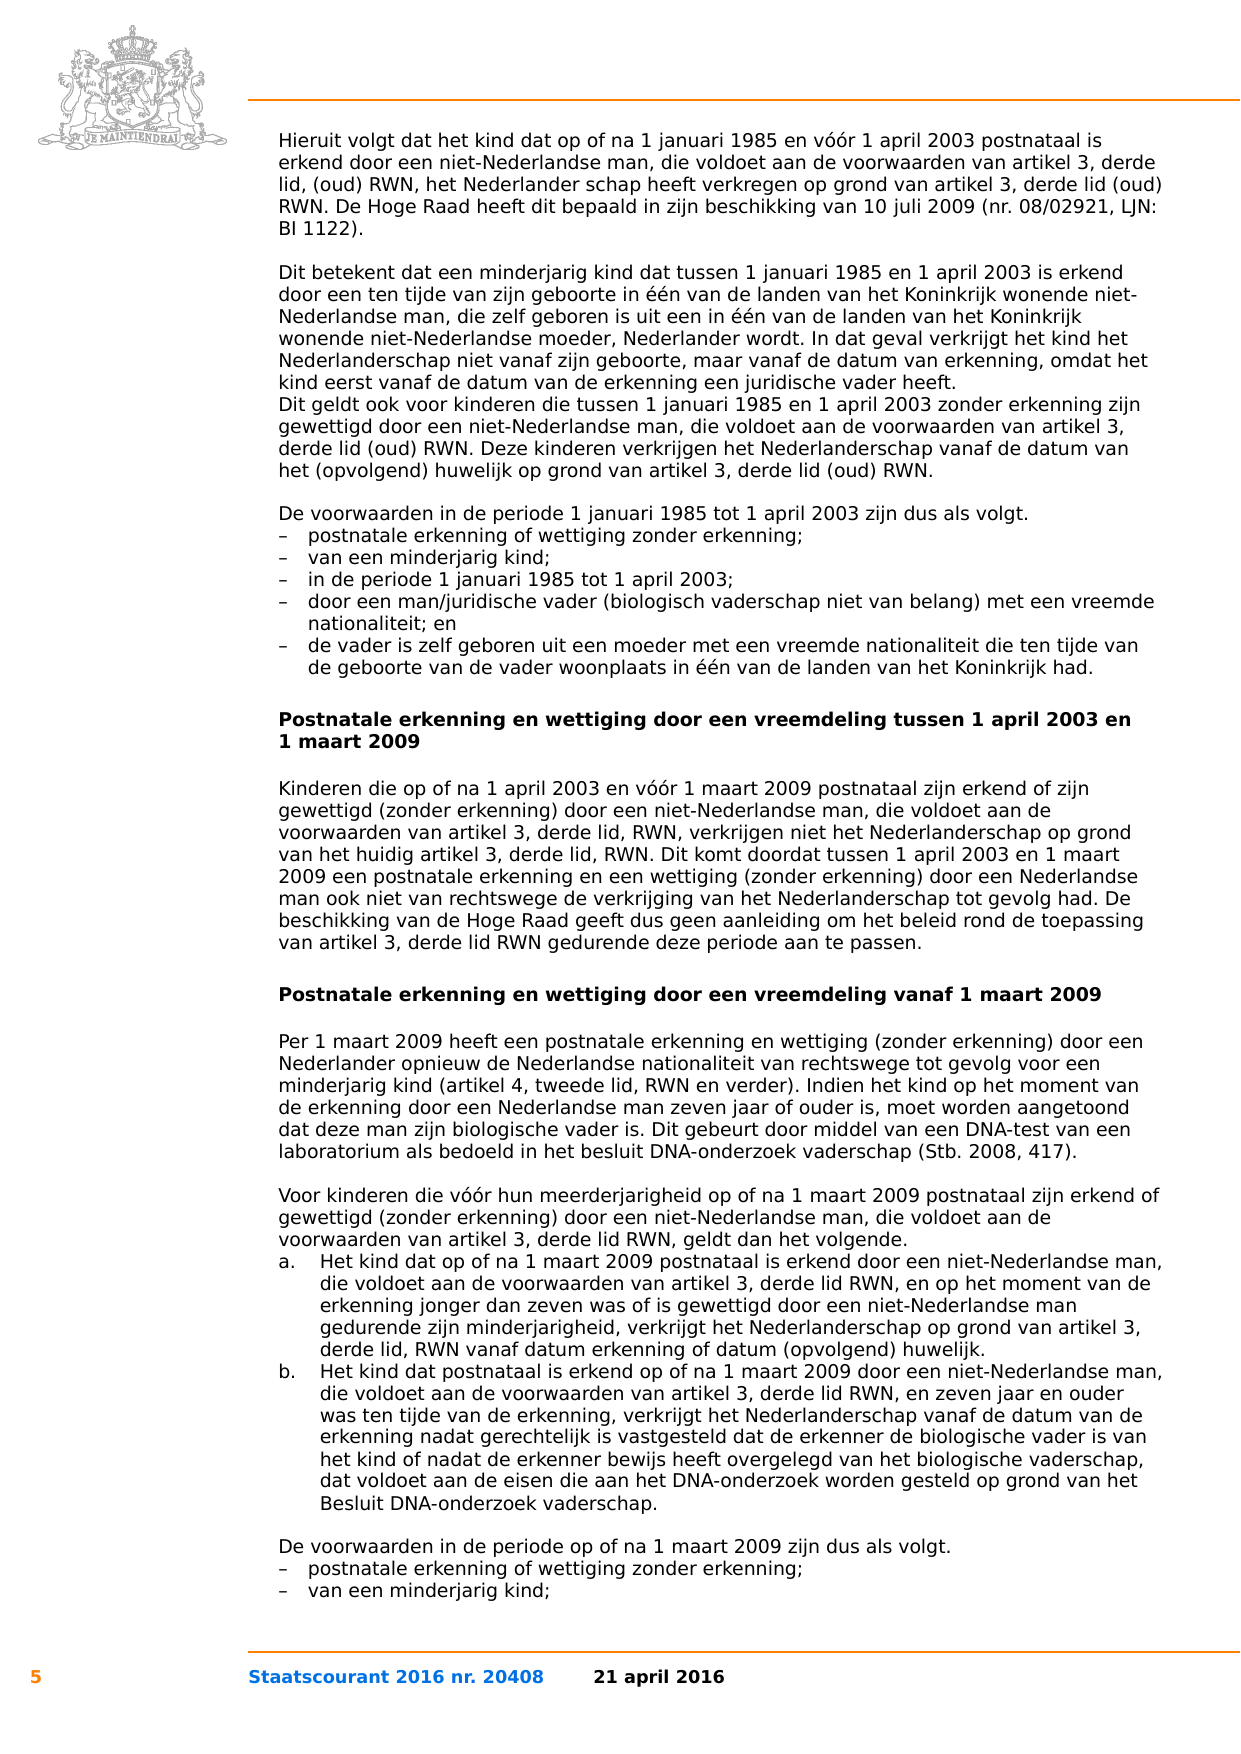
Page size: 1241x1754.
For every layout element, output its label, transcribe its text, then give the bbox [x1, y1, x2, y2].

text – postnatale erkenning of wettiging zonder erkenning; [278, 525, 1163, 547]
text – de vader is zelf geboren uit een moeder met een vreemde nationaliteit die ten tijde van de geboorte van de vader woonplaats in één van de landen van het Koninkrijk had. [278, 635, 1163, 679]
text Dit geldt ook voor kinderen die tussen 1 januari 1985 en 1 april 2003 zonder erkenning zijn gewettigd door een niet-Nederlandse man, die voldoet aan de voorwaarden van artikel 3, derde lid (oud) RWN. Deze kinderen verkrijgen het Nederlanderschap vanaf de datum van het (opvolgend) huwelijk op grond van artikel 3, derde lid (oud) RWN. [278, 393, 1163, 481]
text – door een man/juridische vader (biologisch vaderschap niet van belang) met een vreemde nationaliteit; en [278, 591, 1163, 635]
text Per 1 maart 2009 heeft een postnatale erkenning en wettiging (zonder erkenning) door een Nederlander opnieuw de Nederlandse nationaliteit van rechtswege tot gevolg voor een minderjarig kind (artikel 4, tweede lid, RWN en verder). Indien het kind op het moment van de erkenning door een Nederlandse man zeven jaar of ouder is, moet worden aangetoond dat deze man zijn biologische vader is. Dit gebeurt door middel van een DNA-test van een laboratorium als bedoeld in het besluit DNA-onderzoek vaderschap (Stb. 2008, 417). [278, 1031, 1163, 1163]
text – van een minderjarig kind; [278, 1580, 1163, 1602]
text – in de periode 1 januari 1985 tot 1 april 2003; [278, 569, 1163, 591]
text De voorwaarden in de periode 1 januari 1985 tot 1 april 2003 zijn dus als volgt. [278, 503, 1163, 525]
text Kinderen die op of na 1 april 2003 en vóór 1 maart 2009 postnataal zijn erkend of zijn gewettigd (zonder erkenning) door een niet-Nederlandse man, die voldoet aan de voorwaarden van artikel 3, derde lid, RWN, verkrijgen niet het Nederlanderschap op grond van het huidig artikel 3, derde lid, RWN. Dit komt doordat tussen 1 april 2003 en 1 maart 2009 een postnatale erkenning en een wettiging (zonder erkenning) door een Nederlandse man ook niet van rechtswege de verkrijging van het Nederlanderschap tot gevolg had. De beschikking van de Hoge Raad geeft dus geen aanleiding om het beleid rond de toepassing van artikel 3, derde lid RWN gedurende deze periode aan te passen. [278, 778, 1163, 954]
text b. Het kind dat postnataal is erkend op of na 1 maart 2009 door een niet-Nederlandse man, die voldoet aan de voorwaarden van artikel 3, derde lid RWN, en zeven jaar en ouder was ten tijde van de erkenning, verkrijgt het Nederlanderschap vanaf de datum van de erkenning nadat gerechtelijk is vastgesteld dat de erkenner de biologische vader is van het kind of nadat de erkenner bewijs heeft overgelegd van het biologische vaderschap, dat voldoet aan de eisen die aan het DNA-onderzoek worden gesteld op grond van het Besluit DNA-onderzoek vaderschap. [278, 1361, 1163, 1514]
text Dit betekent dat een minderjarig kind dat tussen 1 januari 1985 en 1 april 2003 is erkend door een ten tijde van zijn geboorte in één van de landen van het Koninkrijk wonende niet-Nederlandse man, die zelf geboren is uit een in één van de landen van het Koninkrijk wonende niet-Nederlandse moeder, Nederlander wordt. In dat geval verkrijgt het kind het Nederlanderschap niet vanaf zijn geboorte, maar vanaf de datum van erkenning, omdat het kind eerst vanaf de datum van de erkenning een juridische vader heeft. [278, 262, 1163, 393]
subtitle Postnatale erkenning en wettiging door een vreemdeling tussen 1 april 2003 en 1 maart 2009 [278, 709, 1163, 753]
text Voor kinderen die vóór hun meerderjarigheid op of na 1 maart 2009 postnataal zijn erkend of gewettigd (zonder erkenning) door een niet-Nederlandse man, die voldoet aan de voorwaarden van artikel 3, derde lid RWN, geldt dan het volgende. [278, 1185, 1163, 1251]
text Hieruit volgt dat het kind dat op of na 1 januari 1985 en vóór 1 april 2003 postnataal is erkend door een niet-Nederlandse man, die voldoet aan de voorwaarden van artikel 3, derde lid, (oud) RWN, het Nederlander schap heeft verkregen op grond van artikel 3, derde lid (oud) RWN. De Hoge Raad heeft dit bepaald in zijn beschikking van 10 juli 2009 (nr. 08/02921, LJN: BI 1122). [278, 130, 1163, 240]
text De voorwaarden in de periode op of na 1 maart 2009 zijn dus als volgt. [278, 1536, 1163, 1558]
picture [38, 25, 227, 150]
text – postnatale erkenning of wettiging zonder erkenning; [278, 1558, 1163, 1580]
text a. Het kind dat op of na 1 maart 2009 postnataal is erkend door een niet-Nederlandse man, die voldoet aan de voorwaarden van artikel 3, derde lid RWN, en op het moment van de erkenning jonger dan zeven was of is gewettigd door een niet-Nederlandse man gedurende zijn minderjarigheid, verkrijgt het Nederlanderschap op grond van artikel 3, derde lid, RWN vanaf datum erkenning of datum (opvolgend) huwelijk. [278, 1251, 1163, 1361]
text – van een minderjarig kind; [278, 547, 1163, 569]
subtitle Postnatale erkenning en wettiging door een vreemdeling vanaf 1 maart 2009 [278, 984, 1163, 1006]
